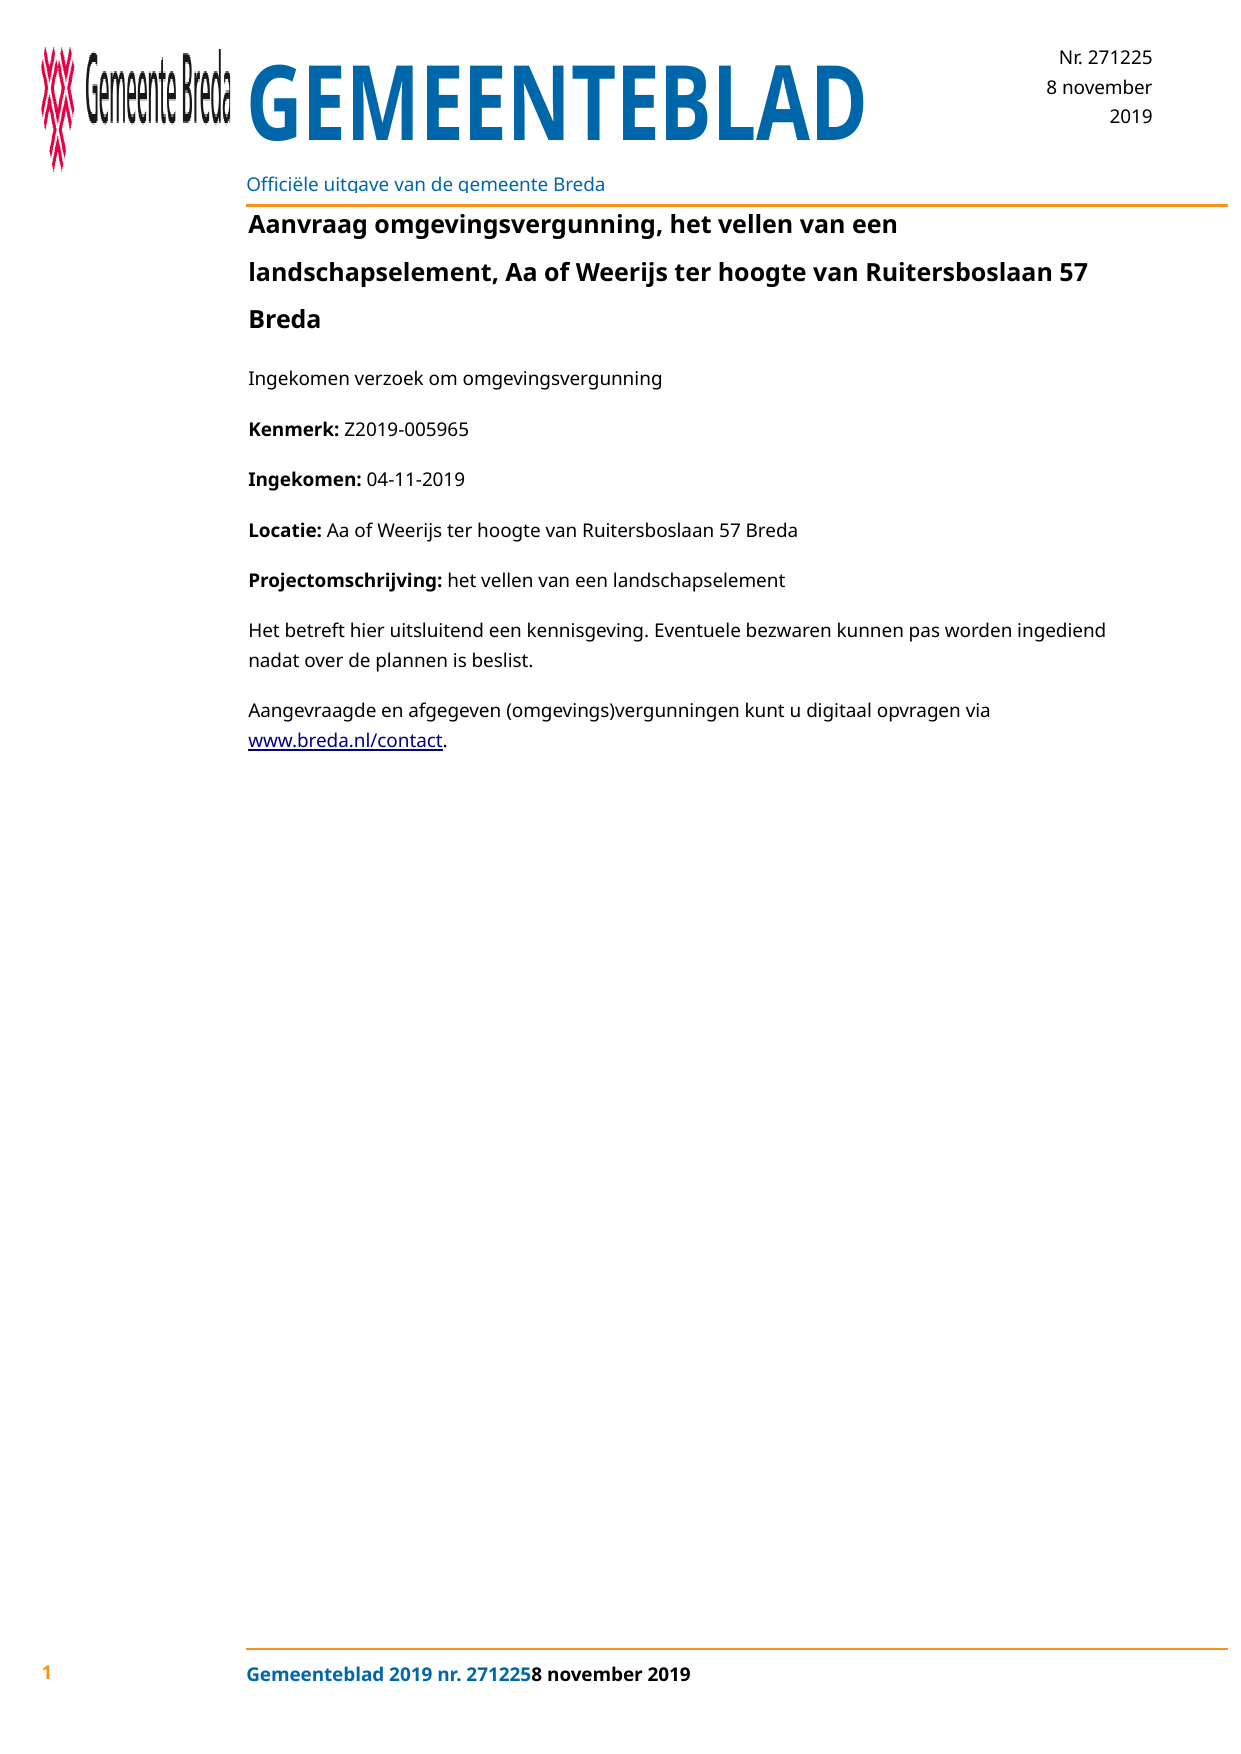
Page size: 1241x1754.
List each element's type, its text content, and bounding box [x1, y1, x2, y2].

text Ingekomen: 04-11-2019 [248, 466, 1152, 492]
text Aangevraagde en afgegeven (omgevings)vergunningen kunt u digitaal opvragen via www.breda.nl/contact. [248, 698, 1152, 753]
text Het betreft hier uitsluitend een kennisgeving. Eventuele bezwaren kunnen pas worden ingediend nadat over de plannen is beslist. [248, 618, 1152, 673]
text Aanvraag omgevingsvergunning, het vellen van een landschapselement, Aa of Weerijs ter hoogte van Ruitersboslaan 57 Breda [248, 207, 1152, 336]
text Ingekomen verzoek om omgevingsvergunning [248, 366, 1152, 391]
picture [41, 47, 231, 172]
text Locatie: Aa of Weerijs ter hoogte van Ruitersboslaan 57 Breda [248, 517, 1152, 542]
text Projectomschrijving: het vellen van een landschapselement [248, 567, 1152, 593]
text Kenmerk: Z2019-005965 [248, 416, 1152, 442]
